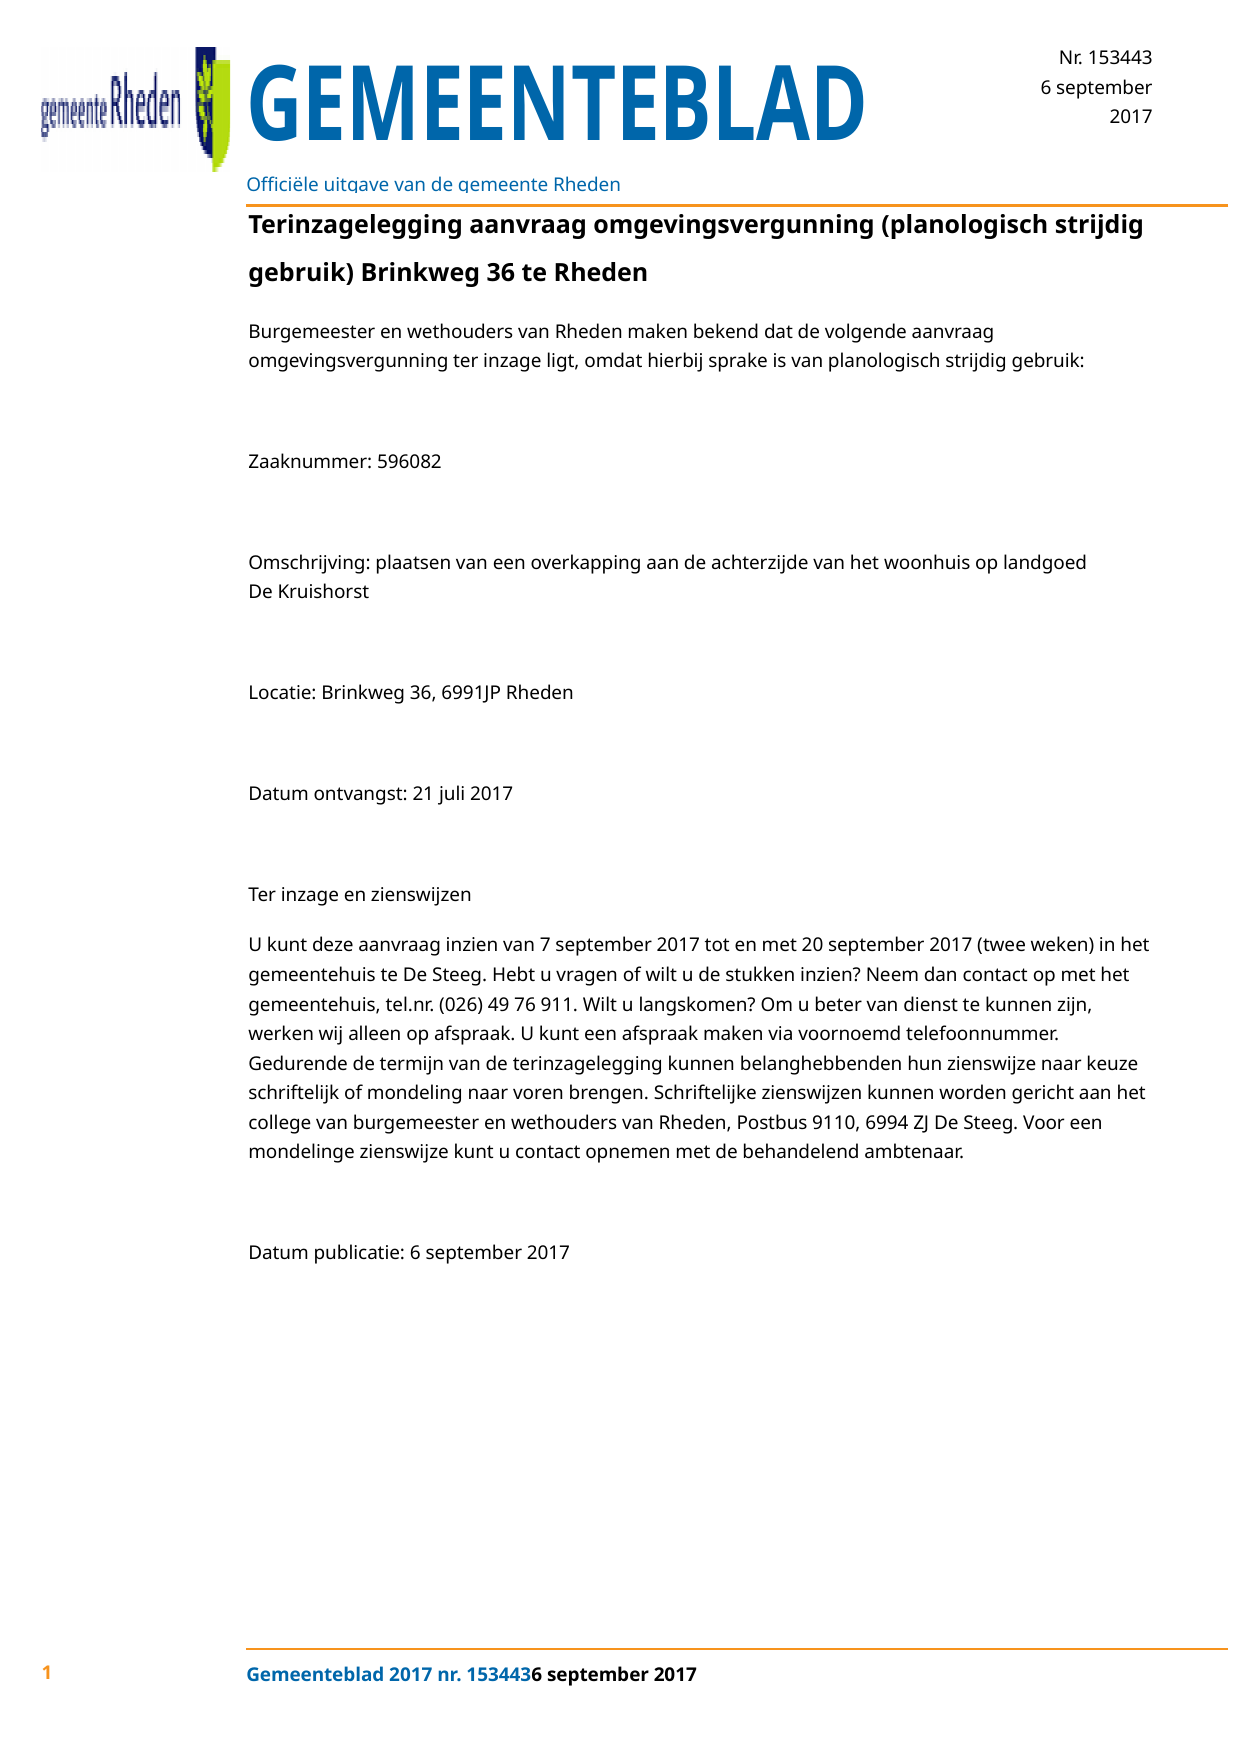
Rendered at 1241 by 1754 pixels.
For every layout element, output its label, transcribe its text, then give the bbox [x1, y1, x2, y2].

text U kunt deze aanvraag inzien van 7 september 2017 tot en met 20 september 2017 (twee weken) in het gemeentehuis te De Steeg. Hebt u vragen of wilt u de stukken inzien? Neem dan contact op met het gemeentehuis, tel.nr. (026) 49 76 911. Wilt u langskomen? Om u beter van dienst te kunnen zijn, werken wij alleen op afspraak. U kunt een afspraak maken via voornoemd telefoonnummer. Gedurende de termijn van de terinzagelegging kunnen belanghebbenden hun zienswijze naar keuze schriftelijk of mondeling naar voren brengen. Schriftelijke zienswijzen kunnen worden gericht aan het college van burgemeester en wethouders van Rheden, Postbus 9110, 6994 ZJ De Steeg. Voor een mondelinge zienswijze kunt u contact opnemen met de behandelend ambtenaar. [248, 932, 1152, 1164]
text Zaaknummer: 596082 [248, 448, 1152, 474]
text Datum ontvangst: 21 juli 2017 [248, 780, 1152, 806]
text Omschrijving: plaatsen van een overkapping aan de achterzijde van het woonhuis op landgoed De Kruishorst [248, 549, 1152, 604]
text Locatie: Brinkweg 36, 6991JP Rheden [248, 679, 1152, 705]
picture [41, 47, 231, 172]
text Datum publicatie: 6 september 2017 [248, 1239, 1152, 1265]
text Terinzagelegging aanvraag omgevingsvergunning (planologisch strijdig gebruik) Brinkweg 36 te Rheden [248, 207, 1152, 288]
text Ter inzage en zienswijzen [248, 881, 1152, 907]
text Burgemeester en wethouders van Rheden maken bekend dat de volgende aanvraag omgevingsvergunning ter inzage ligt, omdat hierbij sprake is van planologisch strijdig gebruik: [248, 318, 1152, 373]
